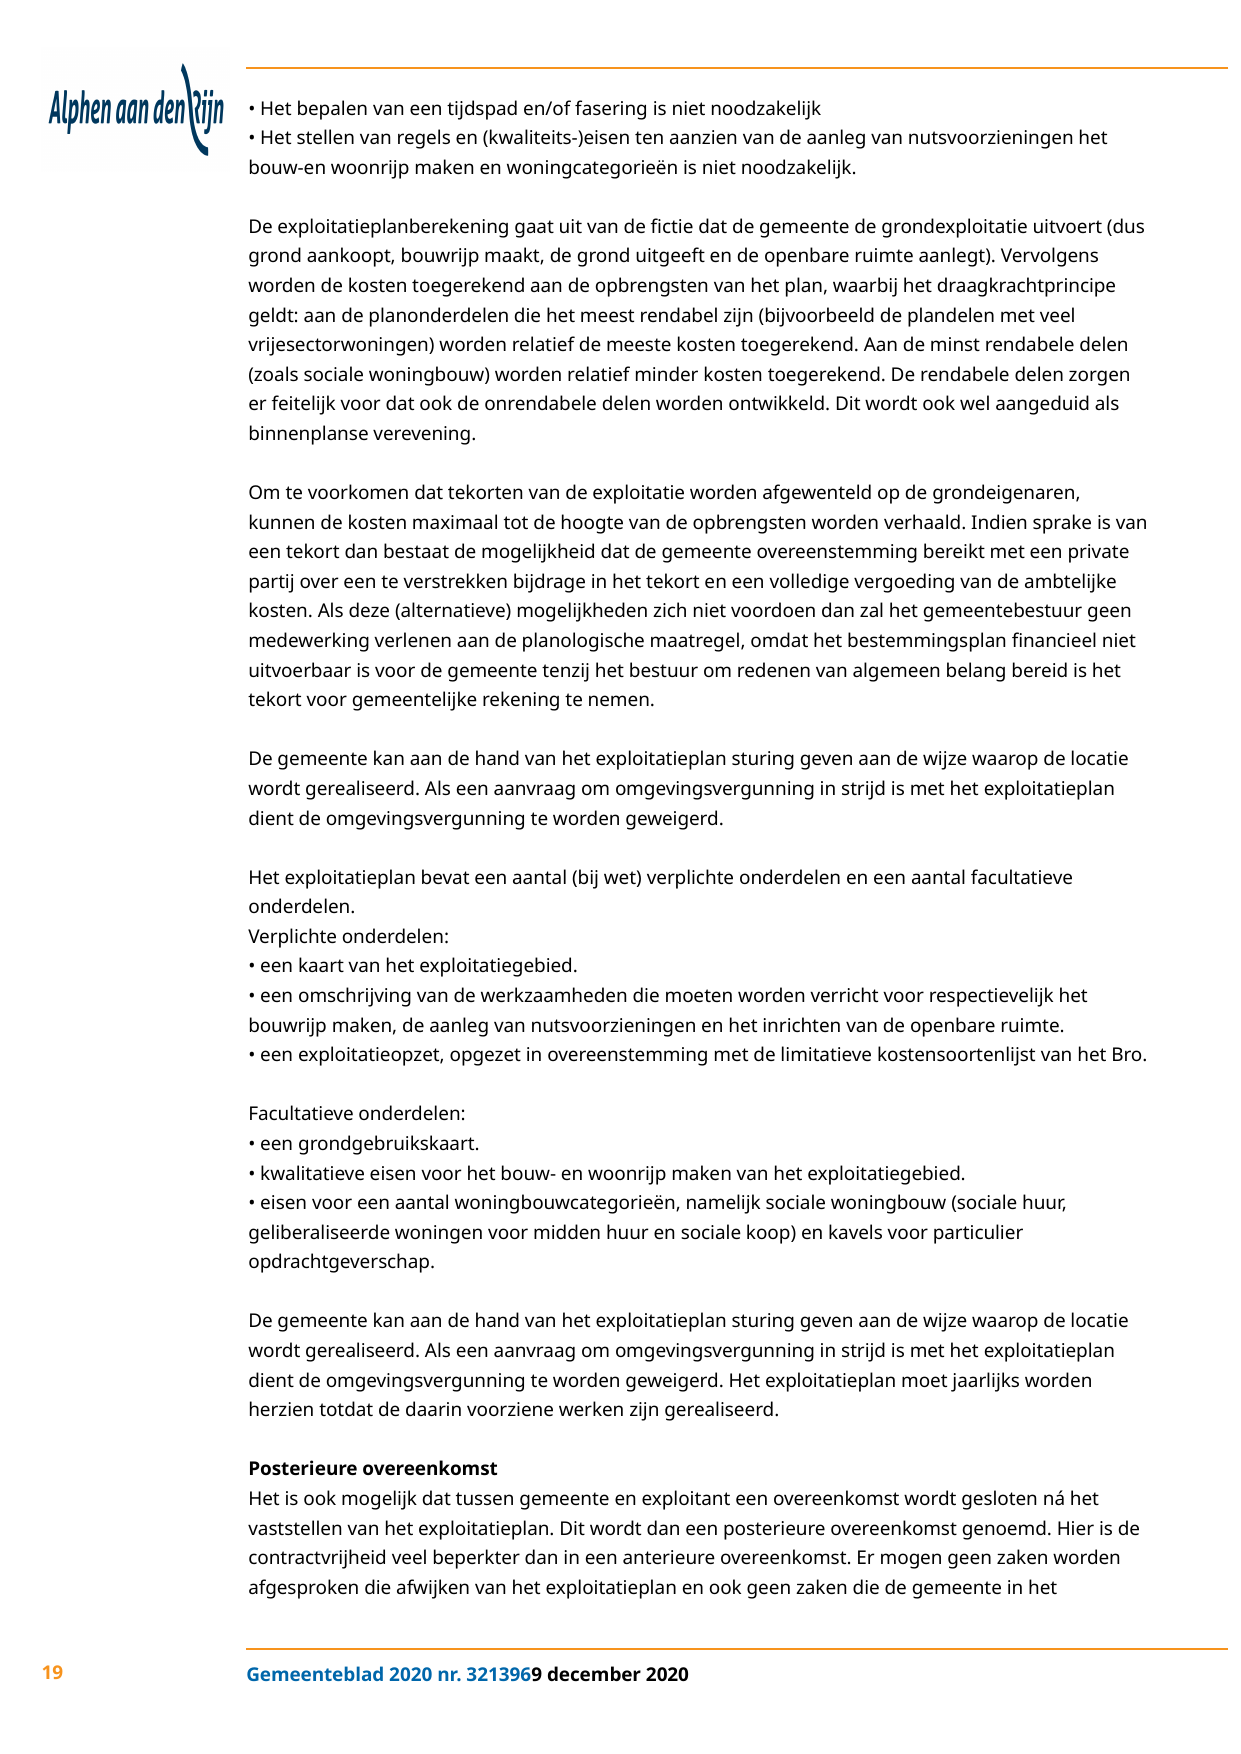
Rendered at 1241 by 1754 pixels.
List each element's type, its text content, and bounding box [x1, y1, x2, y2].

text Verplichte onderdelen: [248, 923, 1152, 949]
text Facultatieve onderdelen: [248, 1101, 1152, 1126]
text • een omschrijving van de werkzaamheden die moeten worden verricht voor respectievelijk het bouwrijp maken, de aanleg van nutsvoorzieningen en het inrichten van de openbare ruimte. [248, 982, 1152, 1038]
text De gemeente kan aan de hand van het exploitatieplan sturing geven aan de wijze waarop de locatie wordt gerealiseerd. Als een aanvraag om omgevingsvergunning in strijd is met het exploitatieplan dient de omgevingsvergunning te worden geweigerd. Het exploitatieplan moet jaarlijks worden herzien totdat de daarin voorziene werken zijn gerealiseerd. [248, 1308, 1152, 1422]
picture [41, 47, 231, 172]
text De gemeente kan aan de hand van het exploitatieplan sturing geven aan de wijze waarop de locatie wordt gerealiseerd. Als een aanvraag om omgevingsvergunning in strijd is met het exploitatieplan dient de omgevingsvergunning te worden geweigerd. [248, 746, 1152, 831]
text • een exploitatieopzet, opgezet in overeenstemming met de limitatieve kostensoortenlijst van het Bro. [248, 1041, 1152, 1067]
text • Het bepalen van een tijdspad en/of fasering is niet noodzakelijk [248, 95, 1152, 121]
text • Het stellen van regels en (kwaliteits-)eisen ten aanzien van de aanleg van nutsvoorzieningen het bouw-en woonrijp maken en woningcategorieën is niet noodzakelijk. [248, 124, 1152, 180]
text Posterieure overeenkomst [248, 1456, 1152, 1481]
text De exploitatieplanberekening gaat uit van de fictie dat de gemeente de grondexploitatie uitvoert (dus grond aankoopt, bouwrijp maakt, de grond uitgeeft en de openbare ruimte aanlegt). Vervolgens worden de kosten toegerekend aan de opbrengsten van het plan, waarbij het draagkrachtprincipe geldt: aan de planonderdelen die het meest rendabel zijn (bijvoorbeeld de plandelen met veel vrijesectorwoningen) worden relatief de meeste kosten toegerekend. Aan de minst rendabele delen (zoals sociale woningbouw) worden relatief minder kosten toegerekend. De rendabele delen zorgen er feitelijk voor dat ook de onrendabele delen worden ontwikkeld. Dit wordt ook wel aangeduid als binnenplanse verevening. [248, 213, 1152, 446]
text • kwalitatieve eisen voor het bouw- en woonrijp maken van het exploitatiegebied. [248, 1160, 1152, 1186]
text • eisen voor een aantal woningbouwcategorieën, namelijk sociale woningbouw (sociale huur, geliberaliseerde woningen voor midden huur en sociale koop) en kavels voor particulier opdrachtgeverschap. [248, 1189, 1152, 1274]
text • een kaart van het exploitatiegebied. [248, 953, 1152, 978]
text Het is ook mogelijk dat tussen gemeente en exploitant een overeenkomst wordt gesloten ná het vaststellen van het exploitatieplan. Dit wordt dan een posterieure overeenkomst genoemd. Hier is de contractvrijheid veel beperkter dan in een anterieure overeenkomst. Er mogen geen zaken worden afgesproken die afwijken van het exploitatieplan en ook geen zaken die de gemeente in het [248, 1485, 1152, 1600]
text • een grondgebruikskaart. [248, 1130, 1152, 1156]
text Om te voorkomen dat tekorten van de exploitatie worden afgewenteld op de grondeigenaren, kunnen de kosten maximaal tot de hoogte van de opbrengsten worden verhaald. Indien sprake is van een tekort dan bestaat de mogelijkheid dat de gemeente overeenstemming bereikt met een private partij over een te verstrekken bijdrage in het tekort en een volledige vergoeding van de ambtelijke kosten. Als deze (alternatieve) mogelijkheden zich niet voordoen dan zal het gemeentebestuur geen medewerking verlenen aan de planologische maatregel, omdat het bestemmingsplan financieel niet uitvoerbaar is voor de gemeente tenzij het bestuur om redenen van algemeen belang bereid is het tekort voor gemeentelijke rekening te nemen. [248, 479, 1152, 712]
text Het exploitatieplan bevat een aantal (bij wet) verplichte onderdelen en een aantal facultatieve onderdelen. [248, 864, 1152, 919]
